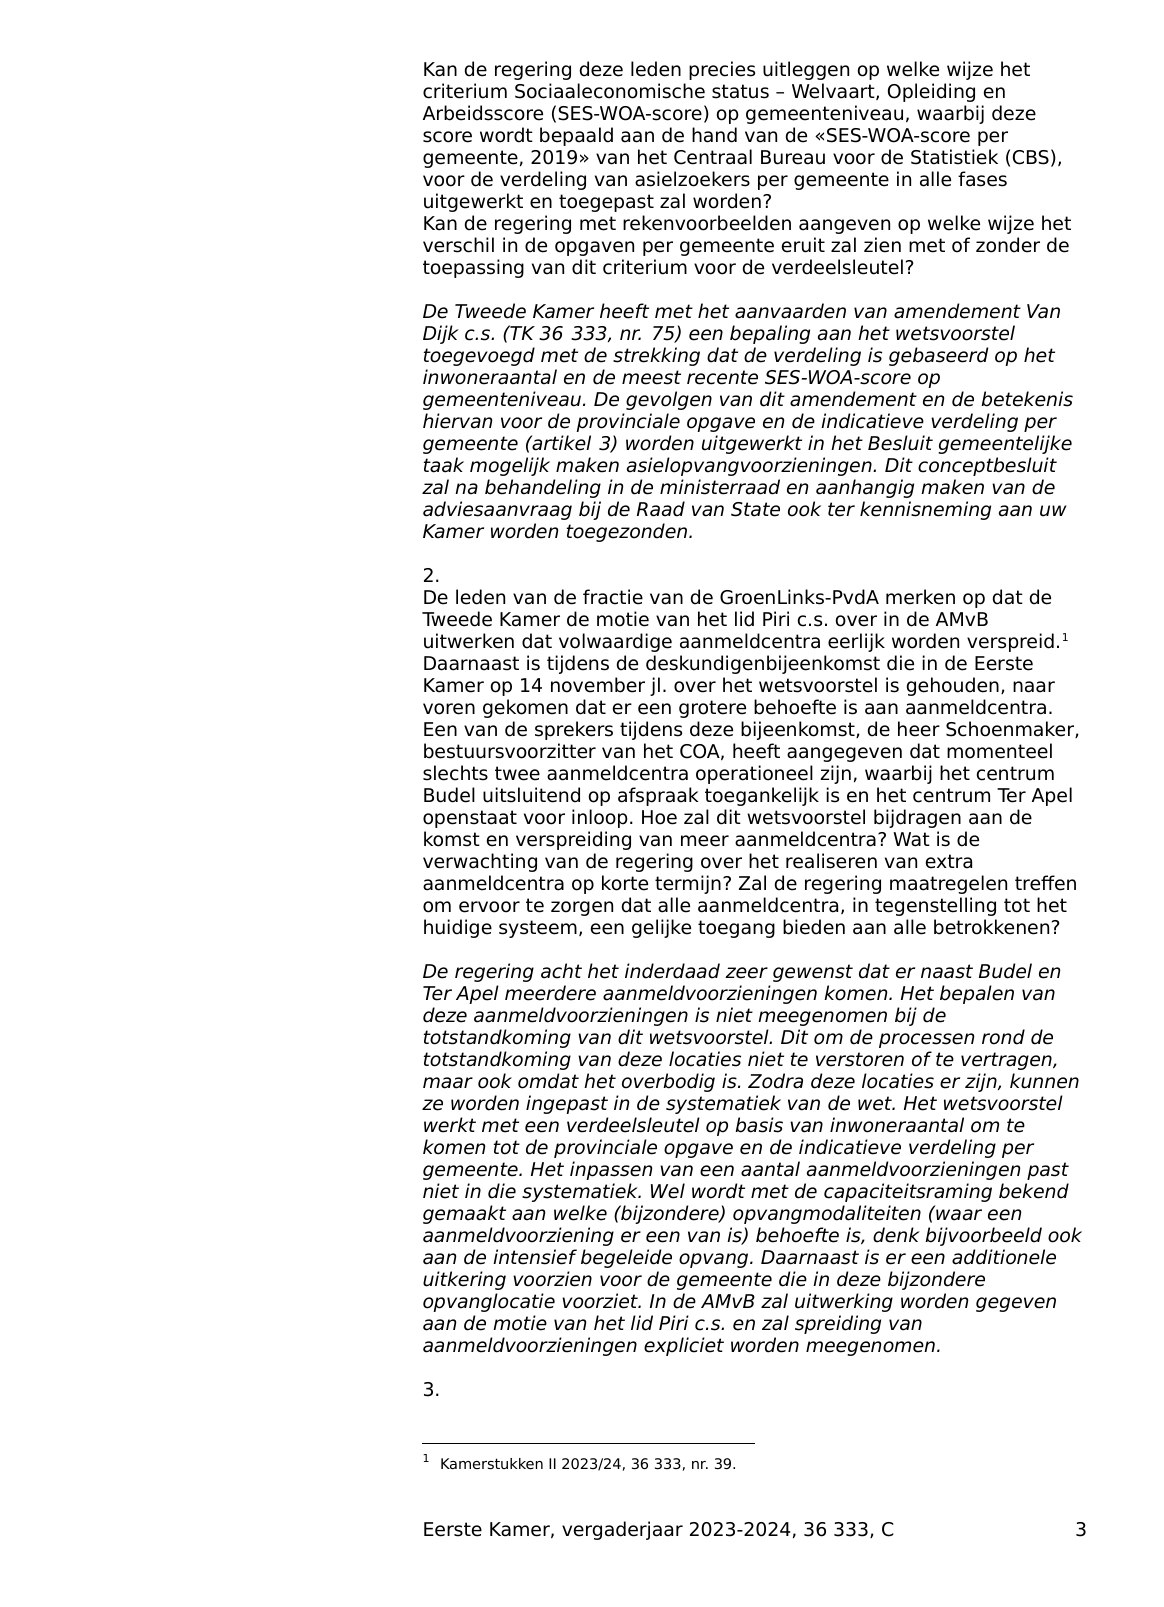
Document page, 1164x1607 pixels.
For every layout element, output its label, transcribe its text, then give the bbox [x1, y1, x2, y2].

text 3. [422, 1379, 1087, 1401]
text Kan de regering met rekenvoorbeelden aangeven op welke wijze het verschil in de opgaven per gemeente eruit zal zien met of zonder de toepassing van dit criterium voor de verdeelsleutel? [422, 213, 1087, 279]
text Kamerstukken II 2023/24, 36 333, nr. 39. [422, 1452, 1087, 1474]
text De leden van de fractie van de GroenLinks-PvdA merken op dat de Tweede Kamer de motie van het lid Piri c.s. over in de AMvB uitwerken dat volwaardige aanmeldcentra eerlijk worden verspreid. Daarnaast is tijdens de deskundigenbijeenkomst die in de Eerste Kamer op 14 november jl. over het wetsvoorstel is gehouden, naar voren gekomen dat er een grotere behoefte is aan aanmeldcentra. Een van de sprekers tijdens deze bijeenkomst, de heer Schoenmaker, bestuursvoorzitter van het COA, heeft aangegeven dat momenteel slechts twee aanmeldcentra operationeel zijn, waarbij het centrum Budel uitsluitend op afspraak toegankelijk is en het centrum Ter Apel openstaat voor inloop. Hoe zal dit wetsvoorstel bijdragen aan de komst en verspreiding van meer aanmeldcentra? Wat is de verwachting van de regering over het realiseren van extra aanmeldcentra op korte termijn? Zal de regering maatregelen treffen om ervoor te zorgen dat alle aanmeldcentra, in tegenstelling tot het huidige systeem, een gelijke toegang bieden aan alle betrokkenen? [422, 587, 1087, 939]
text 2. [422, 565, 1087, 587]
text De Tweede Kamer heeft met het aanvaarden van amendement Van Dijk c.s. (TK 36 333, nr. 75) een bepaling aan het wetsvoorstel toegevoegd met de strekking dat de verdeling is gebaseerd op het inwoneraantal en de meest recente SES-WOA-score op gemeenteniveau. De gevolgen van dit amendement en de betekenis hiervan voor de provinciale opgave en de indicatieve verdeling per gemeente (artikel 3) worden uitgewerkt in het Besluit gemeentelijke taak mogelijk maken asielopvangvoorzieningen. Dit conceptbesluit zal na behandeling in de ministerraad en aanhangig maken van de adviesaanvraag bij de Raad van State ook ter kennisneming aan uw Kamer worden toegezonden. [422, 301, 1087, 543]
text Kan de regering deze leden precies uitleggen op welke wijze het criterium Sociaaleconomische status – Welvaart, Opleiding en Arbeidsscore (SES-WOA-score) op gemeenteniveau, waarbij deze score wordt bepaald aan de hand van de «SES-WOA-score per gemeente, 2019» van het Centraal Bureau voor de Statistiek (CBS), voor de verdeling van asielzoekers per gemeente in alle fases uitgewerkt en toegepast zal worden? [422, 59, 1087, 213]
text De regering acht het inderdaad zeer gewenst dat er naast Budel en Ter Apel meerdere aanmeldvoorzieningen komen. Het bepalen van deze aanmeldvoorzieningen is niet meegenomen bij de totstandkoming van dit wetsvoorstel. Dit om de processen rond de totstandkoming van deze locaties niet te verstoren of te vertragen, maar ook omdat het overbodig is. Zodra deze locaties er zijn, kunnen ze worden ingepast in de systematiek van de wet. Het wetsvoorstel werkt met een verdeelsleutel op basis van inwoneraantal om te komen tot de provinciale opgave en de indicatieve verdeling per gemeente. Het inpassen van een aantal aanmeldvoorzieningen past niet in die systematiek. Wel wordt met de capaciteitsraming bekend gemaakt aan welke (bijzondere) opvangmodaliteiten (waar een aanmeldvoorziening er een van is) behoefte is, denk bijvoorbeeld ook aan de intensief begeleide opvang. Daarnaast is er een additionele uitkering voorzien voor de gemeente die in deze bijzondere opvanglocatie voorziet. In de AMvB zal uitwerking worden gegeven aan de motie van het lid Piri c.s. en zal spreiding van aanmeldvoorzieningen expliciet worden meegenomen. [422, 961, 1087, 1356]
